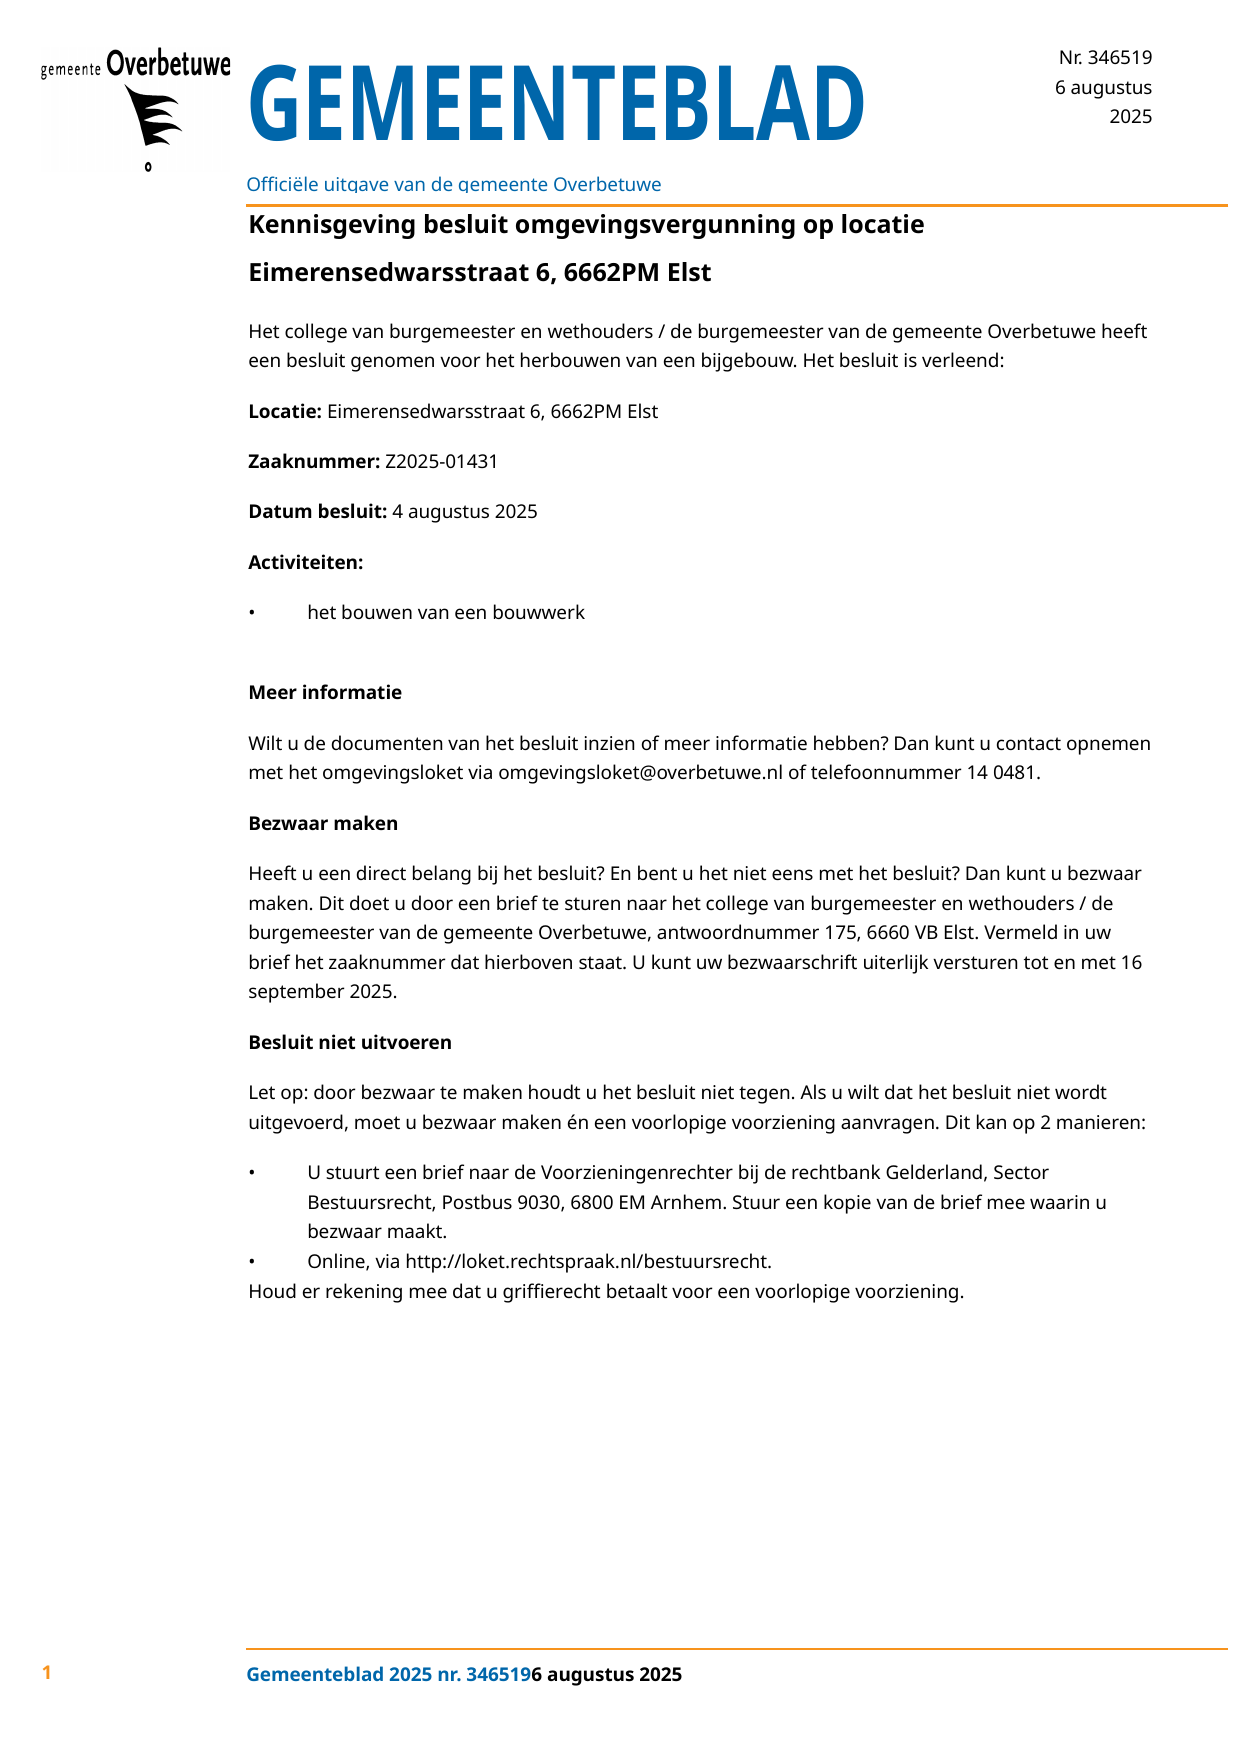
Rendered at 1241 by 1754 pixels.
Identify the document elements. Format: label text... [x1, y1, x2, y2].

text Houd er rekening mee dat u griffierecht betaalt voor een voorlopige voorziening. [248, 1278, 1152, 1304]
list Online, via http://loket.rechtspraak.nl/bestuursrecht. [248, 1248, 1152, 1274]
text Besluit niet uitvoeren [248, 1029, 1152, 1055]
list het bouwen van een bouwwerk [248, 599, 1152, 625]
text Activiteiten: [248, 549, 1152, 575]
text Let op: door bezwaar te maken houdt u het besluit niet tegen. Als u wilt dat het besluit niet wordt uitgevoerd, moet u bezwaar maken én een voorlopige voorziening aanvragen. Dit kan op 2 manieren: [248, 1079, 1152, 1135]
picture [41, 47, 231, 172]
text Heeft u een direct belang bij het besluit? En bent u het niet eens met het besluit? Dan kunt u bezwaar maken. Dit doet u door een brief te sturen naar het college van burgemeester en wethouders / de burgemeester van de gemeente Overbetuwe, antwoordnummer 175, 6660 VB Elst. Vermeld in uw brief het zaaknummer dat hierboven staat. U kunt uw bezwaarschrift uiterlijk versturen tot en met 16 september 2025. [248, 860, 1152, 1004]
text Zaaknummer: Z2025-01431 [248, 448, 1152, 474]
list U stuurt een brief naar de Voorzieningenrechter bij de rechtbank Gelderland, Sector Bestuursrecht, Postbus 9030, 6800 EM Arnhem. Stuur een kopie van de brief mee waarin u bezwaar maakt. [248, 1159, 1152, 1244]
text Wilt u de documenten van het besluit inzien of meer informatie hebben? Dan kunt u contact opnemen met het omgevingsloket via omgevingsloket@overbetuwe.nl of telefoonnummer 14 0481. [248, 730, 1152, 785]
text Meer informatie [248, 679, 1152, 705]
text Kennisgeving besluit omgevingsvergunning op locatie Eimerensedwarsstraat 6, 6662PM Elst [248, 207, 1152, 288]
text Bezwaar maken [248, 810, 1152, 836]
text Het college van burgemeester en wethouders / de burgemeester van de gemeente Overbetuwe heeft een besluit genomen voor het herbouwen van een bijgebouw. Het besluit is verleend: [248, 318, 1152, 373]
text Datum besluit: 4 augustus 2025 [248, 499, 1152, 524]
text Locatie: Eimerensedwarsstraat 6, 6662PM Elst [248, 398, 1152, 424]
